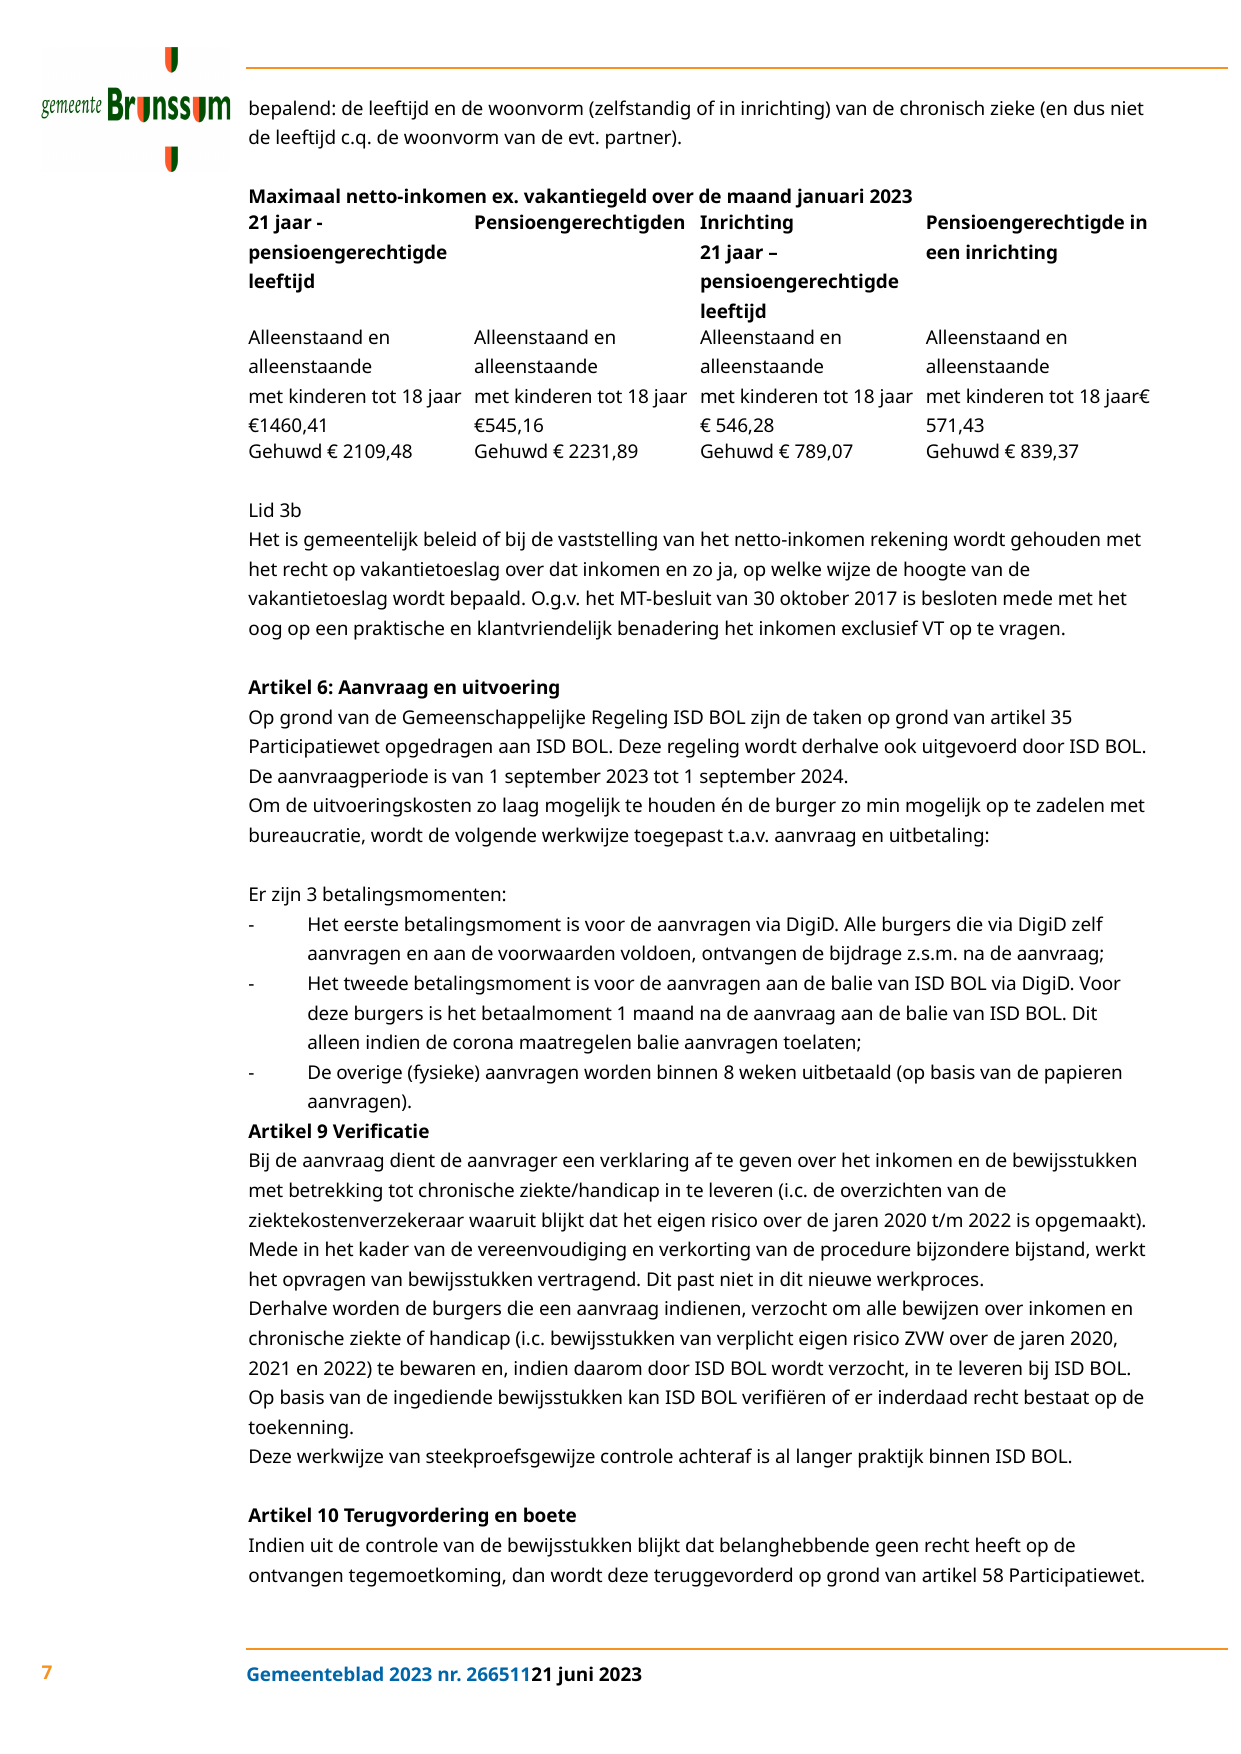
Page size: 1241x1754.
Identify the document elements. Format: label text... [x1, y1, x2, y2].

text Artikel 9 Verificatie [248, 1118, 1152, 1144]
text De aanvraagperiode is van 1 september 2023 tot 1 september 2024. [248, 763, 1152, 789]
table_cell Gehuwd € 789,07 [700, 438, 926, 464]
table_cell Pensioengerechtigde in een inrichting [926, 209, 1152, 324]
table_cell Inrichting 21 jaar – pensioengerechtigde leeftijd [700, 209, 926, 324]
text Lid 3b [248, 497, 1152, 523]
text Op grond van de Gemeenschappelijke Regeling ISD BOL zijn de taken op grond van artikel 35 Participatiewet opgedragen aan ISD BOL. Deze regeling wordt derhalve ook uitgevoerd door ISD BOL. [248, 704, 1152, 759]
text Deze werkwijze van steekproefsgewijze controle achteraf is al langer praktijk binnen ISD BOL. [248, 1443, 1152, 1469]
table_cell Alleenstaand en alleenstaande met kinderen tot 18 jaar€ 571,43 [926, 324, 1152, 438]
table_cell Pensioengerechtigden [474, 209, 700, 324]
table_cell Alleenstaand en alleenstaande met kinderen tot 18 jaar €545,16 [474, 324, 700, 438]
list Het tweede betalingsmoment is voor de aanvragen aan de balie van ISD BOL via DigiD. Voor deze burgers is het betaalmoment 1 maand na de aanvraag aan de balie van ISD BOL. Dit alleen indien de corona maatregelen balie aanvragen toelaten; [248, 970, 1152, 1055]
table_cell Alleenstaand en alleenstaande met kinderen tot 18 jaar €1460,41 [248, 324, 474, 438]
text Artikel 10 Terugvordering en boete [248, 1503, 1152, 1528]
text bepalend: de leeftijd en de woonvorm (zelfstandig of in inrichting) van de chronisch zieke (en dus niet de leeftijd c.q. de woonvorm van de evt. partner). [248, 95, 1152, 150]
text Indien uit de controle van de bewijsstukken blijkt dat belanghebbende geen recht heeft op de ontvangen tegemoetkoming, dan wordt deze teruggevorderd op grond van artikel 58 Participatiewet. [248, 1532, 1152, 1588]
table_cell Gehuwd € 839,37 [926, 438, 1152, 464]
text Het is gemeentelijk beleid of bij de vaststelling van het netto-inkomen rekening wordt gehouden met het recht op vakantietoeslag over dat inkomen en zo ja, op welke wijze de hoogte van de vakantietoeslag wordt bepaald. O.g.v. het MT-besluit van 30 oktober 2017 is besloten mede met het oog op een praktische en klantvriendelijk benadering het inkomen exclusief VT op te vragen. [248, 526, 1152, 641]
list Het eerste betalingsmoment is voor de aanvragen via DigiD. Alle burgers die via DigiD zelf aanvragen en aan de voorwaarden voldoen, ontvangen de bijdrage z.s.m. na de aanvraag; [248, 911, 1152, 966]
text Artikel 6: Aanvraag en uitvoering [248, 674, 1152, 700]
table_cell Alleenstaand en alleenstaande met kinderen tot 18 jaar € 546,28 [700, 324, 926, 438]
table_header Maximaal netto-inkomen ex. vakantiegeld over de maand januari 2023 [248, 184, 1152, 209]
text Bij de aanvraag dient de aanvrager een verklaring af te geven over het inkomen en de bewijsstukken met betrekking tot chronische ziekte/handicap in te leveren (i.c. de overzichten van de ziektekostenverzekeraar waaruit blijkt dat het eigen risico over de jaren 2020 t/m 2022 is opgemaakt). [248, 1148, 1152, 1233]
table_cell Gehuwd € 2109,48 [248, 438, 474, 464]
table_cell 21 jaar - pensioengerechtigde leeftijd [248, 209, 474, 324]
text Er zijn 3 betalingsmomenten: [248, 881, 1152, 907]
list De overige (fysieke) aanvragen worden binnen 8 weken uitbetaald (op basis van de papieren aanvragen). [248, 1059, 1152, 1114]
text Om de uitvoeringskosten zo laag mogelijk te houden én de burger zo min mogelijk op te zadelen met bureaucratie, wordt de volgende werkwijze toegepast t.a.v. aanvraag en uitbetaling: [248, 793, 1152, 848]
table_cell Gehuwd € 2231,89 [474, 438, 700, 464]
picture [41, 47, 231, 172]
text Mede in het kader van de vereenvoudiging en verkorting van de procedure bijzondere bijstand, werkt het opvragen van bewijsstukken vertragend. Dit past niet in dit nieuwe werkproces. [248, 1236, 1152, 1292]
text Derhalve worden de burgers die een aanvraag indienen, verzocht om alle bewijzen over inkomen en chronische ziekte of handicap (i.c. bewijsstukken van verplicht eigen risico ZVW over de jaren 2020, 2021 en 2022) te bewaren en, indien daarom door ISD BOL wordt verzocht, in te leveren bij ISD BOL. Op basis van de ingediende bewijsstukken kan ISD BOL verifiëren of er inderdaad recht bestaat op de toekenning. [248, 1296, 1152, 1440]
